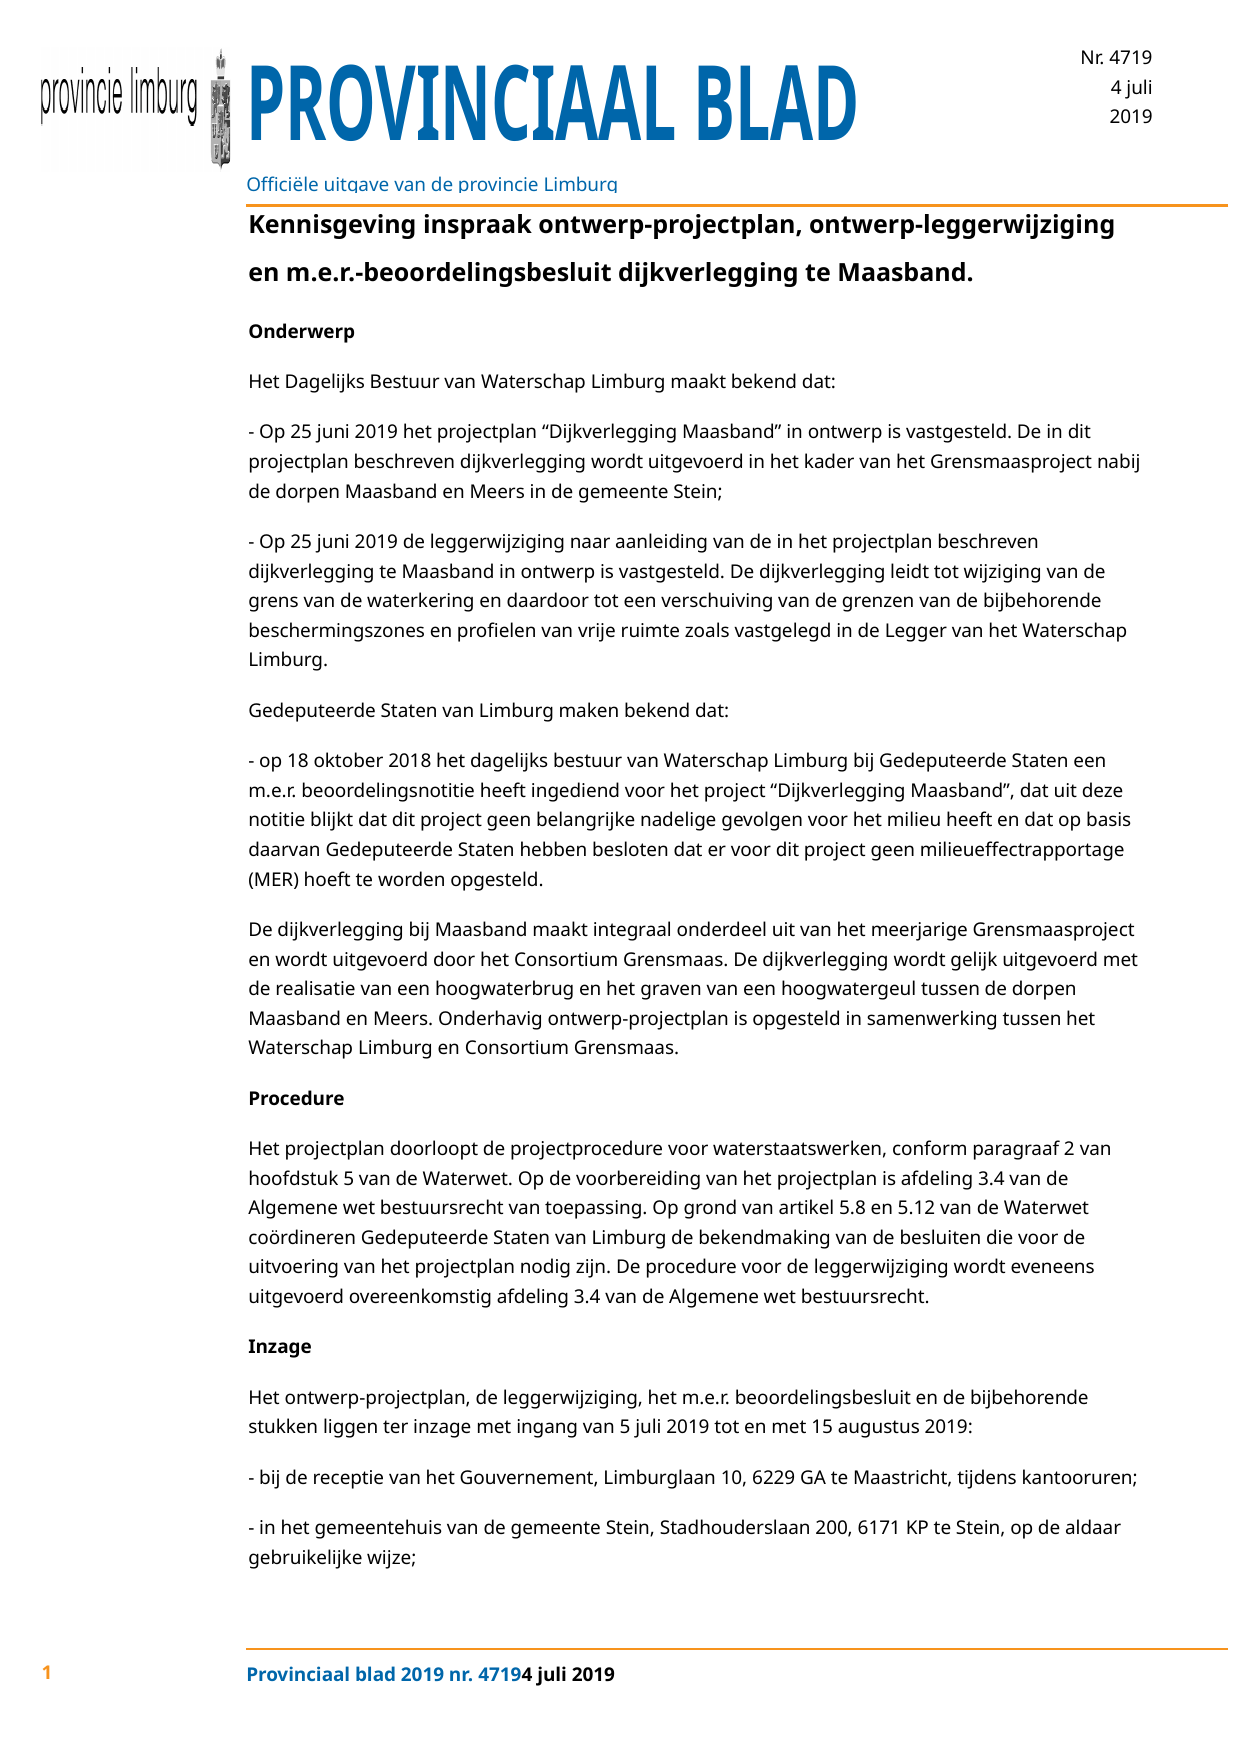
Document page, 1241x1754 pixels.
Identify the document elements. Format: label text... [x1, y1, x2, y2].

text Onderwerp [248, 318, 1152, 344]
text Kennisgeving inspraak ontwerp-projectplan, ontwerp-leggerwijziging en m.e.r.-beoordelingsbesluit dijkverlegging te Maasband. [248, 207, 1152, 288]
text - op 18 oktober 2018 het dagelijks bestuur van Waterschap Limburg bij Gedeputeerde Staten een m.e.r. beoordelingsnotitie heeft ingediend voor het project “Dijkverlegging Maasband”, dat uit deze notitie blijkt dat dit project geen belangrijke nadelige gevolgen voor het milieu heeft en dat op basis daarvan Gedeputeerde Staten hebben besloten dat er voor dit project geen milieueffectrapportage (MER) hoeft te worden opgesteld. [248, 747, 1152, 892]
text Het Dagelijks Bestuur van Waterschap Limburg maakt bekend dat: [248, 368, 1152, 394]
text Gedeputeerde Staten van Limburg maken bekend dat: [248, 697, 1152, 723]
picture [41, 47, 231, 172]
text De dijkverlegging bij Maasband maakt integraal onderdeel uit van het meerjarige Grensmaasproject en wordt uitgevoerd door het Consortium Grensmaas. De dijkverlegging wordt gelijk uitgevoerd met de realisatie van een hoogwaterbrug en het graven van een hoogwatergeul tussen de dorpen Maasband en Meers. Onderhavig ontwerp-projectplan is opgesteld in samenwerking tussen het Waterschap Limburg en Consortium Grensmaas. [248, 916, 1152, 1060]
text Het projectplan doorloopt de projectprocedure voor waterstaatswerken, conform paragraaf 2 van hoofdstuk 5 van de Waterwet. Op de voorbereiding van het projectplan is afdeling 3.4 van de Algemene wet bestuursrecht van toepassing. Op grond van artikel 5.8 en 5.12 van de Waterwet coördineren Gedeputeerde Staten van Limburg de bekendmaking van de besluiten die voor de uitvoering van het projectplan nodig zijn. De procedure voor de leggerwijziging wordt eveneens uitgevoerd overeenkomstig afdeling 3.4 van de Algemene wet bestuursrecht. [248, 1135, 1152, 1309]
text - in het gemeentehuis van de gemeente Stein, Stadhouderslaan 200, 6171 KP te Stein, op de aldaar gebruikelijke wijze; [248, 1514, 1152, 1570]
text Inzage [248, 1334, 1152, 1359]
text - bij de receptie van het Gouvernement, Limburglaan 10, 6229 GA te Maastricht, tijdens kantooruren; [248, 1464, 1152, 1490]
text - Op 25 juni 2019 de leggerwijziging naar aanleiding van de in het projectplan beschreven dijkverlegging te Maasband in ontwerp is vastgesteld. De dijkverlegging leidt tot wijziging van de grens van de waterkering en daardoor tot een verschuiving van de grenzen van de bijbehorende beschermingszones en profielen van vrije ruimte zoals vastgelegd in de Legger van het Waterschap Limburg. [248, 528, 1152, 672]
text Het ontwerp-projectplan, de leggerwijziging, het m.e.r. beoordelingsbesluit en de bijbehorende stukken liggen ter inzage met ingang van 5 juli 2019 tot en met 15 augustus 2019: [248, 1384, 1152, 1439]
text - Op 25 juni 2019 het projectplan “Dijkverlegging Maasband” in ontwerp is vastgesteld. De in dit projectplan beschreven dijkverlegging wordt uitgevoerd in het kader van het Grensmaasproject nabij de dorpen Maasband en Meers in de gemeente Stein; [248, 419, 1152, 504]
text Procedure [248, 1085, 1152, 1111]
